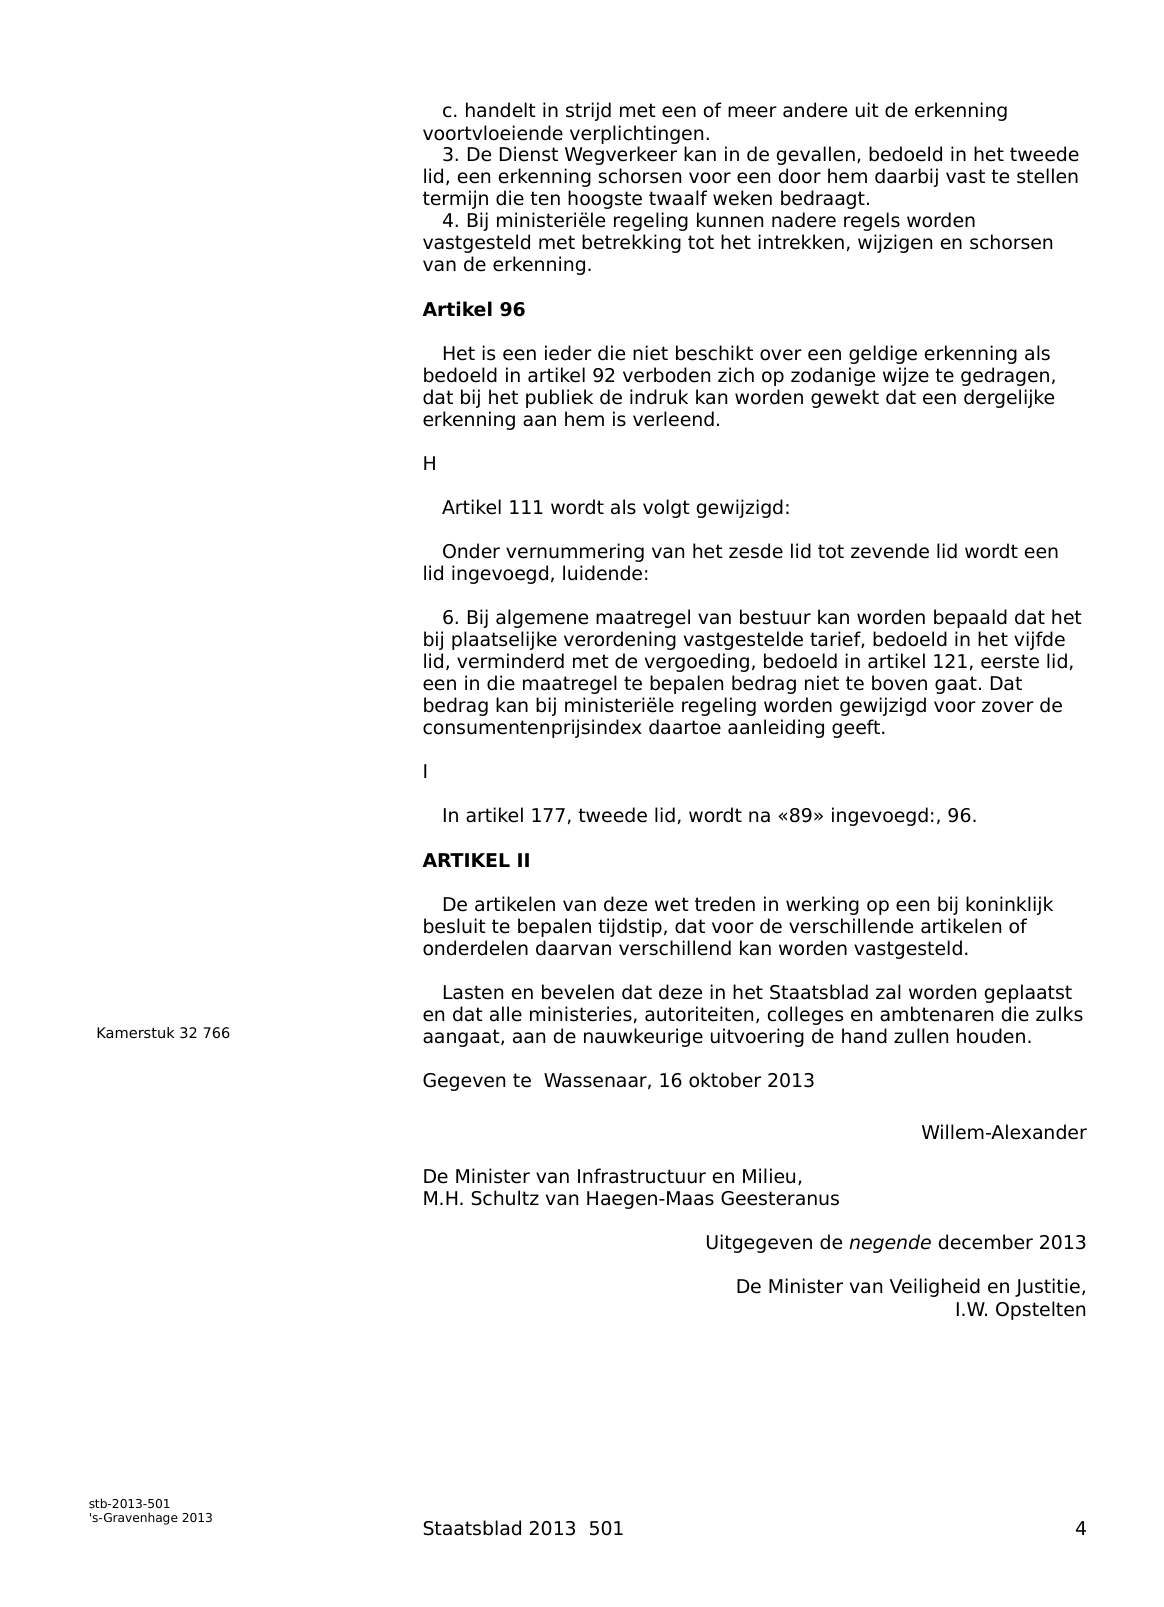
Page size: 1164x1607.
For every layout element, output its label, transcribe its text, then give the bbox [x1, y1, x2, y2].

text stb-2013-501 [88, 1497, 323, 1511]
subtitle ARTIKEL II [422, 849, 1087, 872]
text De Minister van Infrastructuur en Milieu, M.H. Schultz van Haegen-Maas Geesteranus [422, 1166, 1087, 1210]
text Willem-Alexander [422, 1122, 1087, 1144]
text 's-Gravenhage 2013 [88, 1511, 323, 1525]
text De artikelen van deze wet treden in werking op een bij koninklijk besluit te bepalen tijdstip, dat voor de verschillende artikelen of onderdelen daarvan verschillend kan worden vastgesteld. [422, 894, 1087, 960]
text c. handelt in strijd met een of meer andere uit de erkenning voortvloeiende verplichtingen. [422, 100, 1087, 144]
text Uitgegeven de negende december 2013 [422, 1232, 1087, 1254]
text Kamerstuk 32 766 [77, 1025, 396, 1042]
text Het is een ieder die niet beschikt over een geldige erkenning als bedoeld in artikel 92 verboden zich op zodanige wijze te gedragen, dat bij het publiek de indruk kan worden gewekt dat een dergelijke erkenning aan hem is verleend. [422, 343, 1087, 431]
text H [422, 453, 1087, 475]
text 6. Bij algemene maatregel van bestuur kan worden bepaald dat het bij plaatselijke verordening vastgestelde tarief, bedoeld in het vijfde lid, verminderd met de vergoeding, bedoeld in artikel 121, eerste lid, een in die maatregel te bepalen bedrag niet te boven gaat. Dat bedrag kan bij ministeriële regeling worden gewijzigd voor zover de consumentenprijsindex daartoe aanleiding geeft. [422, 607, 1087, 739]
text De Minister van Veiligheid en Justitie, I.W. Opstelten [422, 1276, 1087, 1320]
text Artikel 111 wordt als volgt gewijzigd: [422, 497, 1087, 519]
text Onder vernummering van het zesde lid tot zevende lid wordt een lid ingevoegd, luidende: [422, 541, 1087, 585]
text Lasten en bevelen dat deze in het Staatsblad zal worden geplaatst en dat alle ministeries, autoriteiten, colleges en ambtenaren die zulks aangaat, aan de nauwkeurige uitvoering de hand zullen houden. [422, 982, 1087, 1048]
text 4. Bij ministeriële regeling kunnen nadere regels worden vastgesteld met betrekking tot het intrekken, wijzigen en schorsen van de erkenning. [422, 210, 1087, 276]
subtitle Artikel 96 [422, 298, 1087, 320]
text I [422, 761, 1087, 783]
text 3. De Dienst Wegverkeer kan in de gevallen, bedoeld in het tweede lid, een erkenning schorsen voor een door hem daarbij vast te stellen termijn die ten hoogste twaalf weken bedraagt. [422, 144, 1087, 210]
text In artikel 177, tweede lid, wordt na «89» ingevoegd:, 96. [422, 805, 1087, 827]
text Gegeven te Wassenaar, 16 oktober 2013 [422, 1070, 1087, 1092]
